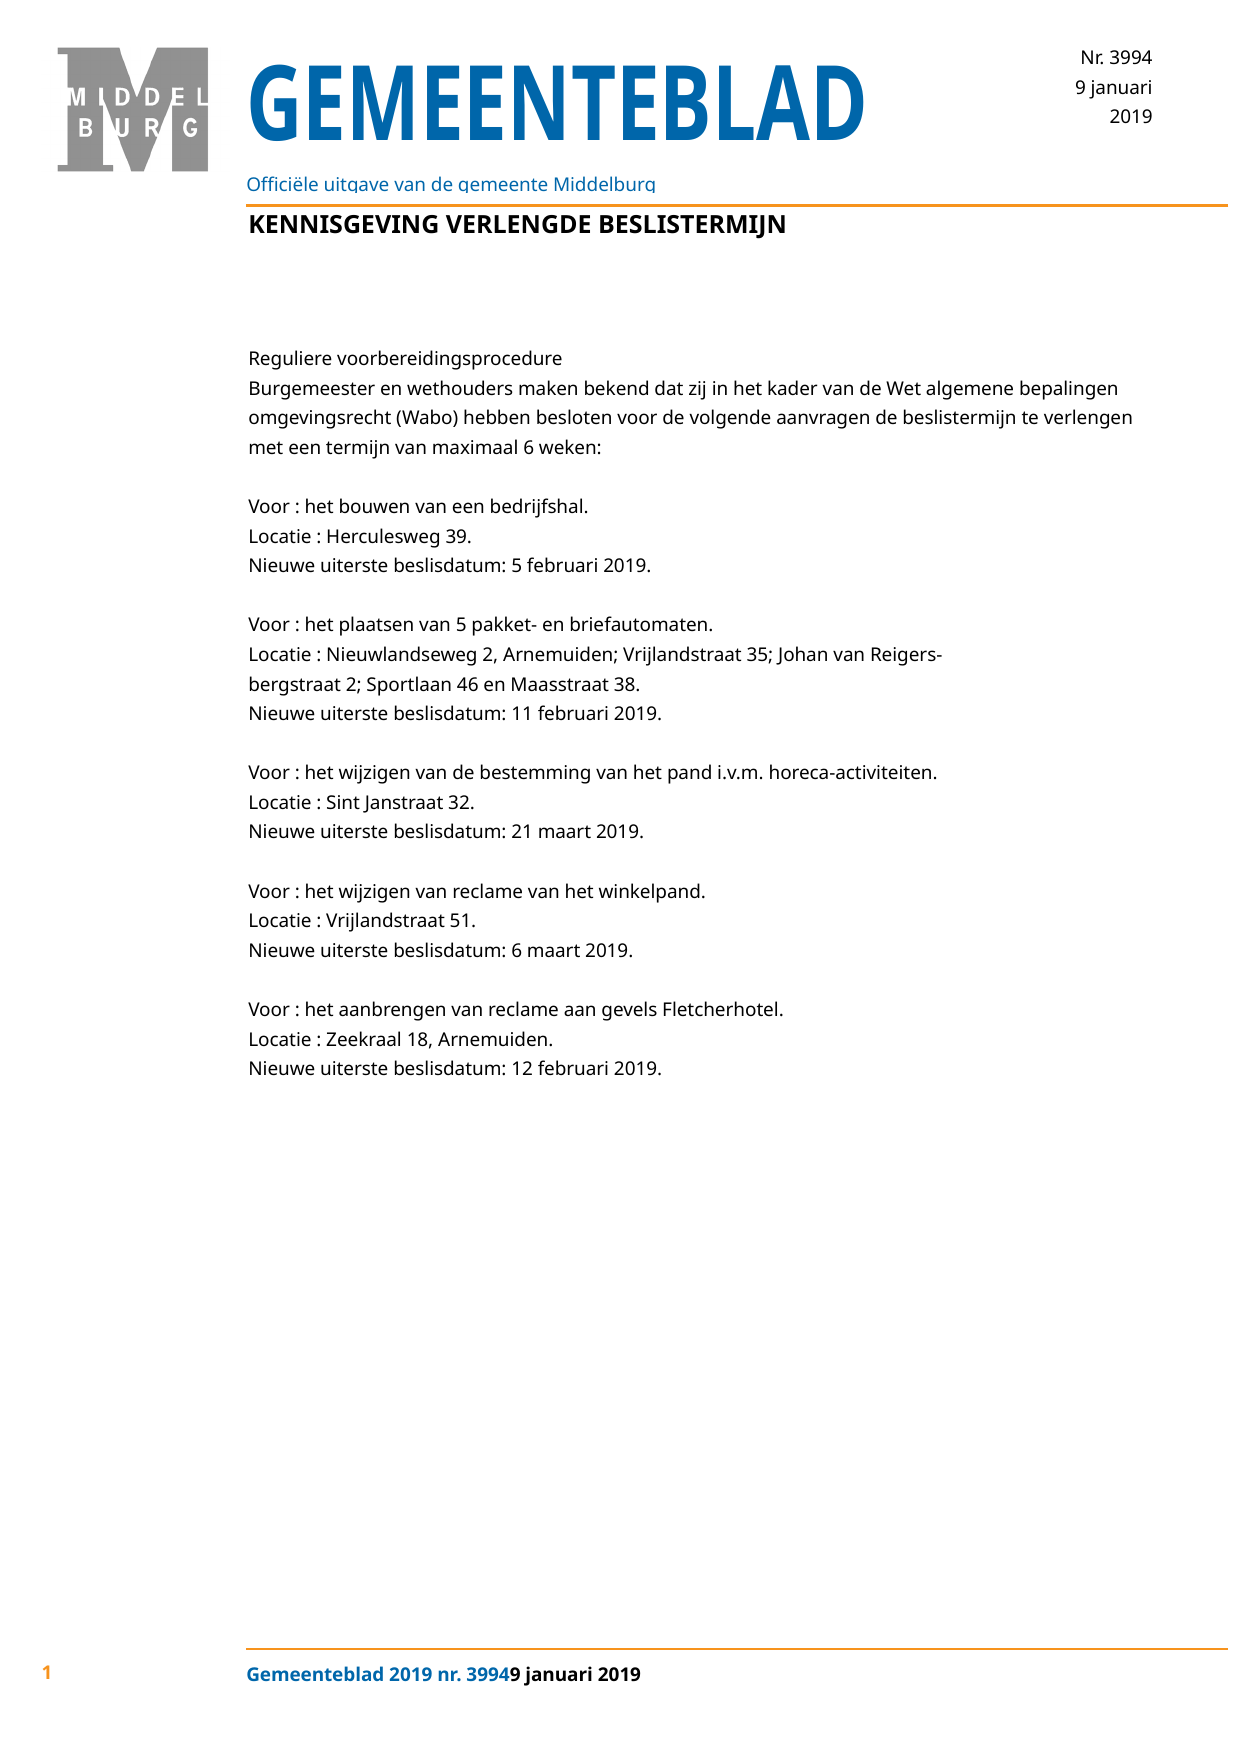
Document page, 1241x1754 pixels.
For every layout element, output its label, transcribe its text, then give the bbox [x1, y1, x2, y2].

text Nieuwe uiterste beslisdatum: 21 maart 2019. [248, 819, 1152, 844]
text Locatie : Nieuwlandseweg 2, Arnemuiden; Vrijlandstraat 35; Johan van Reigers- [248, 641, 1152, 667]
text Voor : het aanbrengen van reclame aan gevels Fletcherhotel. [248, 996, 1152, 1022]
text Nieuwe uiterste beslisdatum: 5 februari 2019. [248, 552, 1152, 578]
text Locatie : Herculesweg 39. [248, 523, 1152, 548]
text Locatie : Vrijlandstraat 51. [248, 907, 1152, 933]
text Locatie : Sint Janstraat 32. [248, 789, 1152, 815]
text Reguliere voorbereidingsprocedure [248, 345, 1152, 371]
text bergstraat 2; Sportlaan 46 en Maasstraat 38. [248, 671, 1152, 696]
text Voor : het plaatsen van 5 pakket- en briefautomaten. [248, 612, 1152, 637]
text Nieuwe uiterste beslisdatum: 6 maart 2019. [248, 937, 1152, 963]
text Nieuwe uiterste beslisdatum: 12 februari 2019. [248, 1055, 1152, 1081]
text Burgemeester en wethouders maken bekend dat zij in het kader van de Wet algemene bepalingen omgevingsrecht (Wabo) hebben besloten voor de volgende aanvragen de beslistermijn te verlengen met een termijn van maximaal 6 weken: [248, 375, 1152, 460]
text KENNISGEVING VERLENGDE BESLISTERMIJN [248, 207, 1152, 241]
text Voor : het wijzigen van reclame van het winkelpand. [248, 878, 1152, 903]
picture [41, 47, 231, 172]
text Nieuwe uiterste beslisdatum: 11 februari 2019. [248, 700, 1152, 726]
text Locatie : Zeekraal 18, Arnemuiden. [248, 1026, 1152, 1051]
text Voor : het bouwen van een bedrijfshal. [248, 493, 1152, 519]
text Voor : het wijzigen van de bestemming van het pand i.v.m. horeca-activiteiten. [248, 759, 1152, 785]
